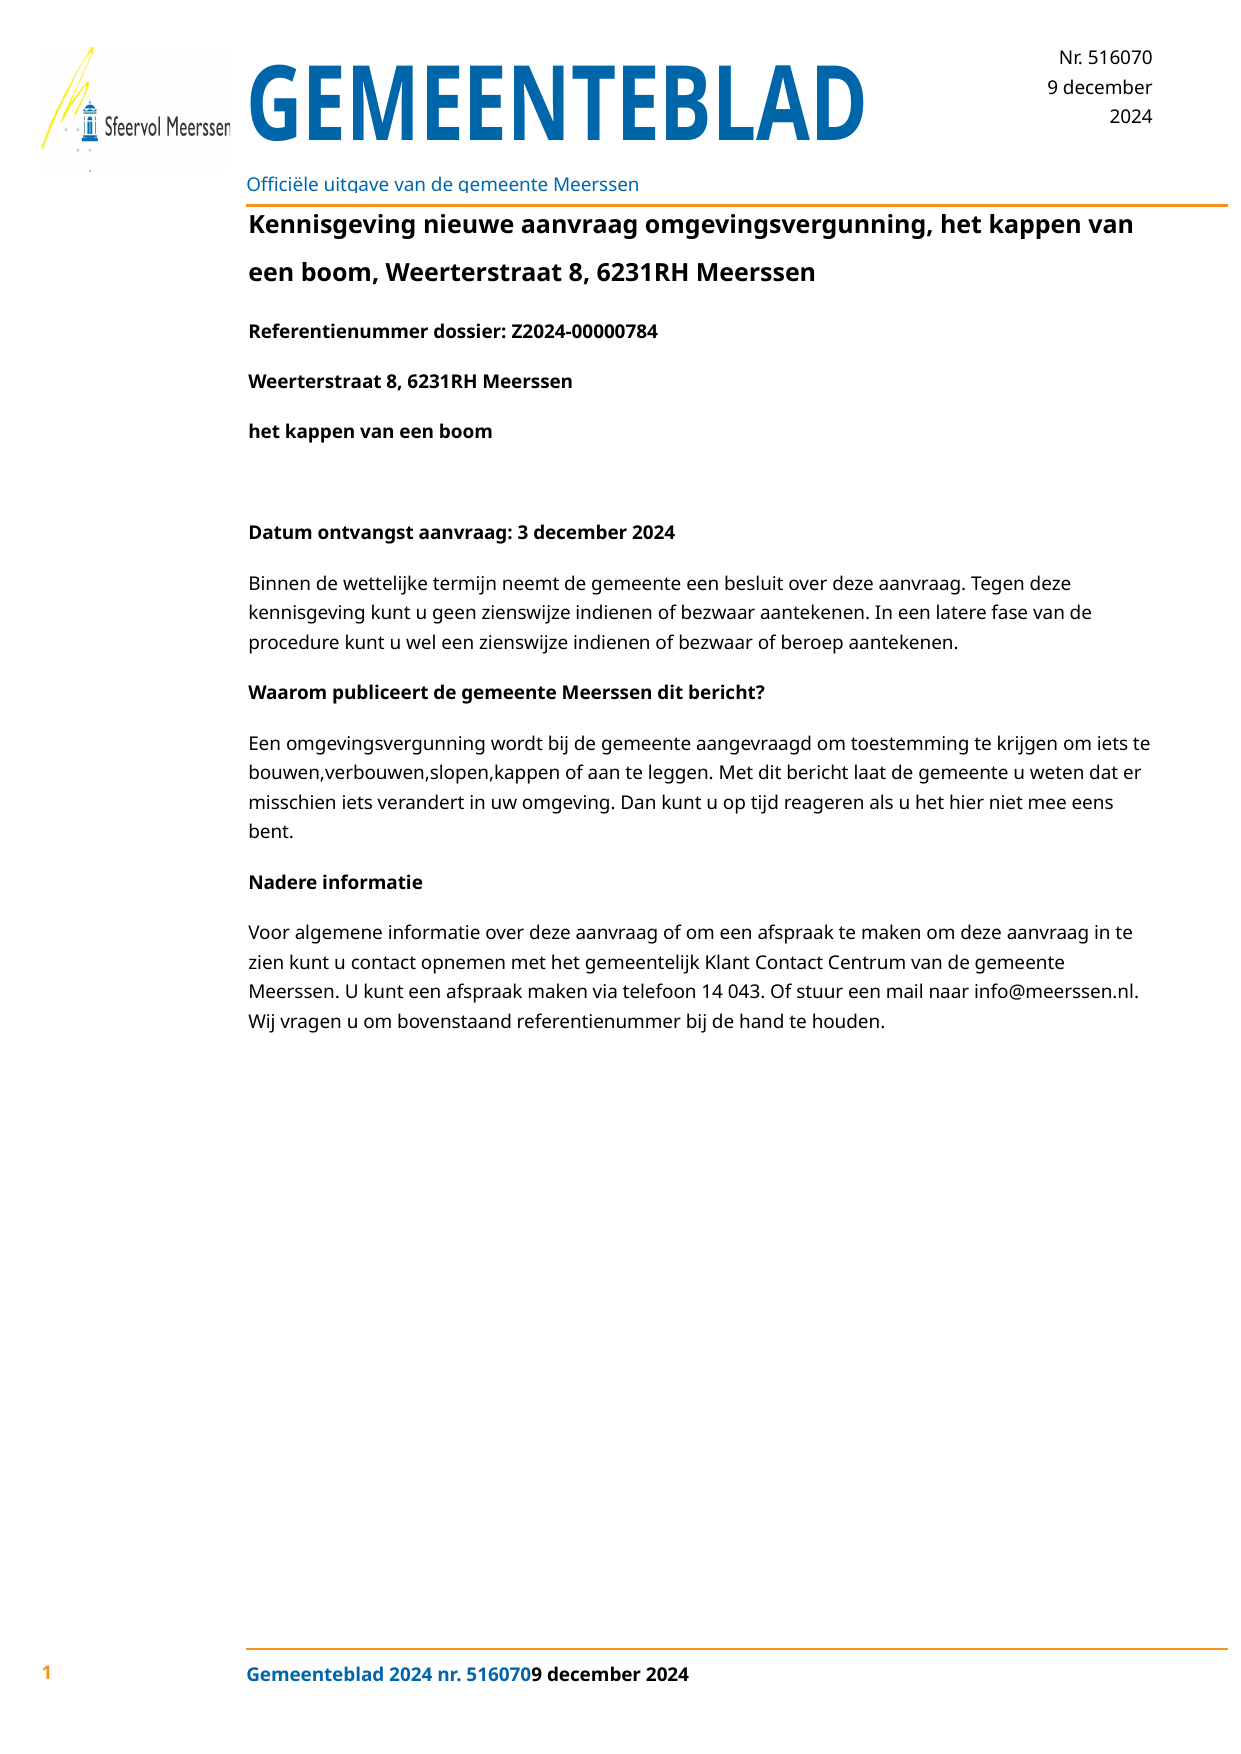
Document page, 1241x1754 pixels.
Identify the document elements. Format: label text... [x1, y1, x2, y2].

text Kennisgeving nieuwe aanvraag omgevingsvergunning, het kappen van een boom, Weerterstraat 8, 6231RH Meerssen [248, 207, 1152, 288]
text Voor algemene informatie over deze aanvraag of om een afspraak te maken om deze aanvraag in te zien kunt u contact opnemen met het gemeentelijk Klant Contact Centrum van de gemeente Meerssen. U kunt een afspraak maken via telefoon 14 043. Of stuur een mail naar info@meerssen.nl. Wij vragen u om bovenstaand referentienummer bij de hand te houden. [248, 919, 1152, 1034]
text Een omgevingsvergunning wordt bij de gemeente aangevraagd om toestemming te krijgen om iets te bouwen,verbouwen,slopen,kappen of aan te leggen. Met dit bericht laat de gemeente u weten dat er misschien iets verandert in uw omgeving. Dan kunt u op tijd reageren als u het hier niet mee eens bent. [248, 730, 1152, 844]
text Nadere informatie [248, 869, 1152, 895]
text Datum ontvangst aanvraag: 3 december 2024 [248, 519, 1152, 545]
text Waarom publiceert de gemeente Meerssen dit bericht? [248, 679, 1152, 705]
text het kappen van een boom [248, 419, 1152, 444]
text Referentienummer dossier: Z2024-00000784 [248, 318, 1152, 344]
text Weerterstraat 8, 6231RH Meerssen [248, 368, 1152, 394]
text Binnen de wettelijke termijn neemt de gemeente een besluit over deze aanvraag. Tegen deze kennisgeving kunt u geen zienswijze indienen of bezwaar aantekenen. In een latere fase van de procedure kunt u wel een zienswijze indienen of bezwaar of beroep aantekenen. [248, 570, 1152, 655]
picture [41, 47, 231, 172]
